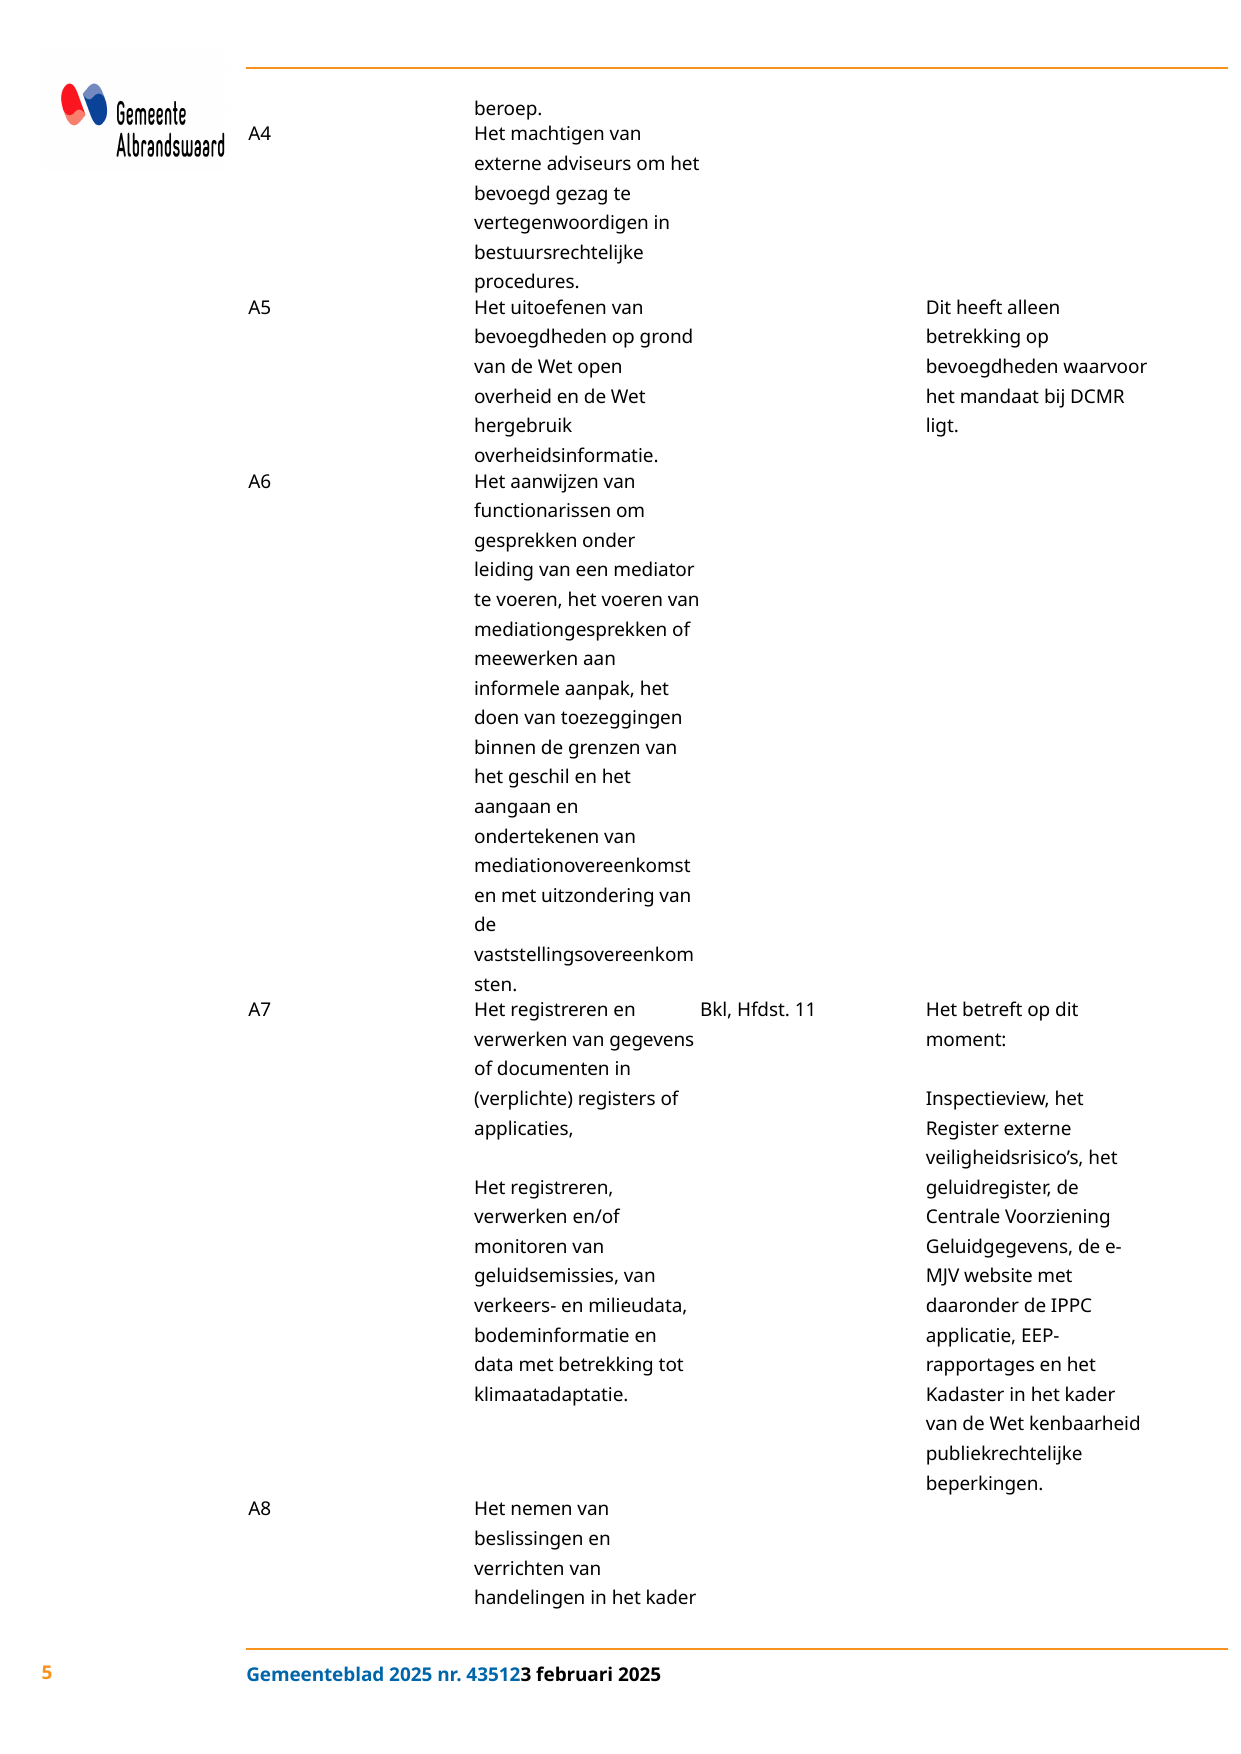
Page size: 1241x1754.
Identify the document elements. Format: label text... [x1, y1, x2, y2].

table_cell [700, 294, 926, 468]
table_cell [926, 468, 1152, 996]
table_cell Het aanwijzen van functionarissen om gesprekken onder leiding van een mediator te voeren, het voeren van mediationgesprekken of meewerken aan informele aanpak, het doen van toezeggingen binnen de grenzen van het geschil en het aangaan en ondertekenen van mediationovereenkomsten met uitzondering van de vaststellingsovereenkomsten. [474, 468, 700, 996]
table_cell [700, 468, 926, 996]
table_cell Het nemen van beslissingen en verrichten van handelingen in het kader [474, 1496, 700, 1610]
table_cell A8 [248, 1496, 474, 1610]
table_cell [926, 121, 1152, 294]
table_cell Het registreren en verwerken van gegevens of documenten in (verplichte) registers of applicaties, Het registreren, verwerken en/of monitoren van geluidsemissies, van verkeers- en milieudata, bodeminformatie en data met betrekking tot klimaatadaptatie. [474, 996, 700, 1496]
table_cell Het machtigen van externe adviseurs om het bevoegd gezag te vertegenwoordigen in bestuursrechtelijke procedures. [474, 121, 700, 294]
picture [41, 47, 231, 172]
table_cell Het betreft op dit moment: Inspectieview, het Register externe veiligheidsrisico’s, het geluidregister, de Centrale Voorziening Geluidgegevens, de e-MJV website met daaronder de IPPC applicatie, EEP-rapportages en het Kadaster in het kader van de Wet kenbaarheid publiekrechtelijke beperkingen. [926, 996, 1152, 1496]
table_cell [248, 95, 474, 121]
table_cell A4 [248, 121, 474, 294]
table_cell A5 [248, 294, 474, 468]
table_cell A7 [248, 996, 474, 1496]
table_cell Bkl, Hfdst. 11 [700, 996, 926, 1496]
table_cell beroep. [474, 95, 700, 121]
table_cell Dit heeft alleen betrekking op bevoegdheden waarvoor het mandaat bij DCMR ligt. [926, 294, 1152, 468]
table_cell [700, 1496, 926, 1610]
table_cell [700, 121, 926, 294]
table_cell [926, 1496, 1152, 1610]
table_cell [700, 95, 926, 121]
table_cell A6 [248, 468, 474, 996]
table_cell [926, 95, 1152, 121]
table_cell Het uitoefenen van bevoegdheden op grond van de Wet open overheid en de Wet hergebruik overheidsinformatie. [474, 294, 700, 468]
